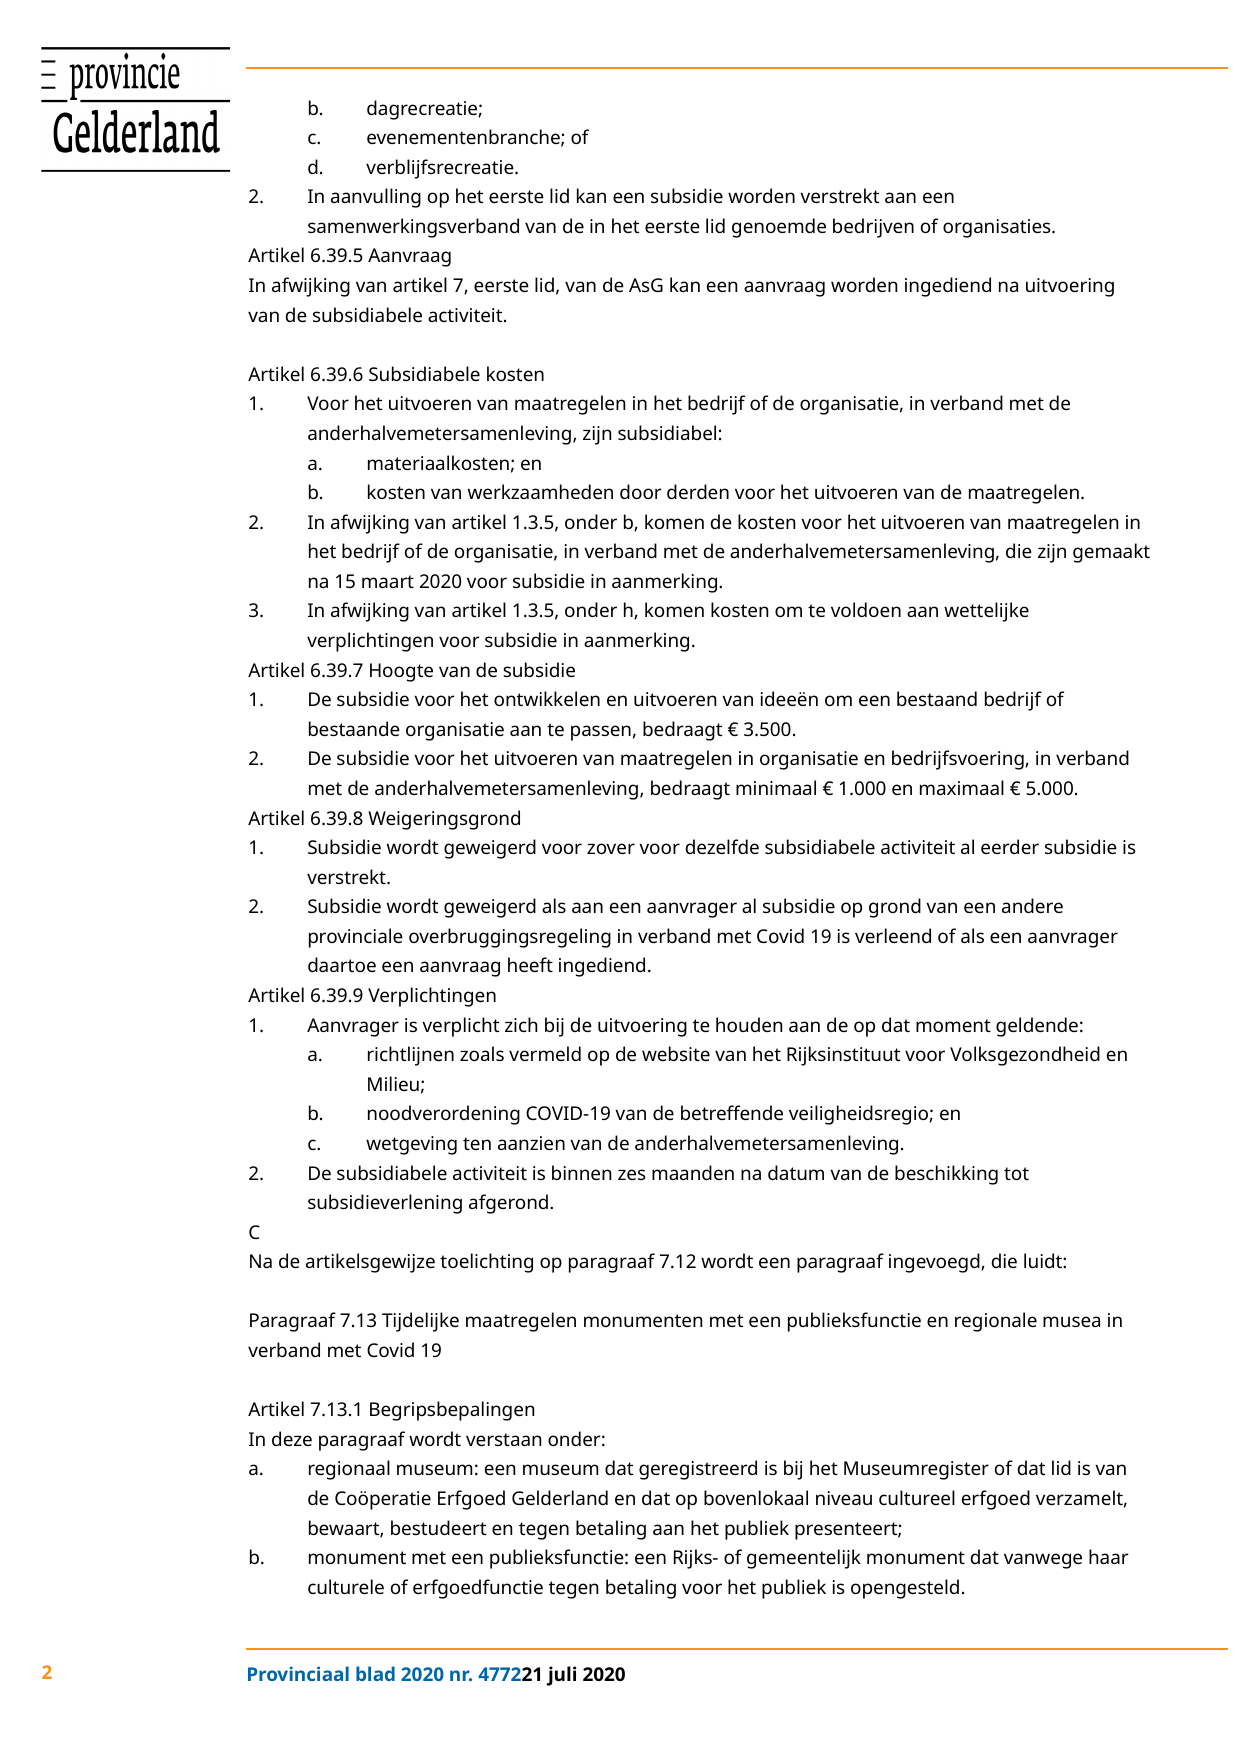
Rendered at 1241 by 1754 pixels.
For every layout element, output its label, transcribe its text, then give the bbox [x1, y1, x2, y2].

text Artikel 6.39.7 Hoogte van de subsidie [248, 657, 1152, 683]
text Artikel 7.13.1 Begripsbepalingen [248, 1396, 1152, 1422]
list In afwijking van artikel 1.3.5, onder b, komen de kosten voor het uitvoeren van maatregelen in het bedrijf of de organisatie, in verband met de anderhalvemetersamenleving, die zijn gemaakt na 15 maart 2020 voor subsidie in aanmerking. [248, 509, 1152, 594]
text Artikel 6.39.8 Weigeringsgrond [248, 805, 1152, 831]
list Voor het uitvoeren van maatregelen in het bedrijf of de organisatie, in verband met de anderhalvemetersamenleving, zijn subsidiabel: [248, 391, 1152, 446]
text Artikel 6.39.9 Verplichtingen [248, 982, 1152, 1008]
list regionaal museum: een museum dat geregistreerd is bij het Museumregister of dat lid is van de Coöperatie Erfgoed Gelderland en dat op bovenlokaal niveau cultureel erfgoed verzamelt, bewaart, bestudeert en tegen betaling aan het publiek presenteert; [248, 1456, 1152, 1541]
list Subsidie wordt geweigerd voor zover voor dezelfde subsidiabele activiteit al eerder subsidie is verstrekt. [248, 834, 1152, 890]
list De subsidie voor het ontwikkelen en uitvoeren van ideeën om een bestaand bedrijf of bestaande organisatie aan te passen, bedraagt € 3.500. [248, 686, 1152, 742]
text Paragraaf 7.13 Tijdelijke maatregelen monumenten met een publieksfunctie en regionale musea in verband met Covid 19 [248, 1308, 1152, 1363]
list De subsidiabele activiteit is binnen zes maanden na datum van de beschikking tot subsidieverlening afgerond. [248, 1160, 1152, 1215]
text In afwijking van artikel 7, eerste lid, van de AsG kan een aanvraag worden ingediend na uitvoering van de subsidiabele activiteit. [248, 272, 1152, 328]
text In deze paragraaf wordt verstaan onder: [248, 1426, 1152, 1452]
list Aanvrager is verplicht zich bij de uitvoering te houden aan de op dat moment geldende: [248, 1012, 1152, 1038]
list wetgeving ten aanzien van de anderhalvemetersamenleving. [307, 1130, 1152, 1156]
list dagrecreatie; [307, 95, 1152, 121]
list De subsidie voor het uitvoeren van maatregelen in organisatie en bedrijfsvoering, in verband met de anderhalvemetersamenleving, bedraagt minimaal € 1.000 en maximaal € 5.000. [248, 746, 1152, 801]
list noodverordening COVID-19 van de betreffende veiligheidsregio; en [307, 1101, 1152, 1126]
list kosten van werkzaamheden door derden voor het uitvoeren van de maatregelen. [307, 479, 1152, 505]
picture [41, 47, 231, 172]
text Artikel 6.39.6 Subsidiabele kosten [248, 361, 1152, 387]
text C [248, 1219, 1152, 1245]
text Artikel 6.39.5 Aanvraag [248, 243, 1152, 268]
list verblijfsrecreatie. [307, 154, 1152, 180]
text Na de artikelsgewijze toelichting op paragraaf 7.12 wordt een paragraaf ingevoegd, die luidt: [248, 1248, 1152, 1274]
list In afwijking van artikel 1.3.5, onder h, komen kosten om te voldoen aan wettelijke verplichtingen voor subsidie in aanmerking. [248, 598, 1152, 653]
list monument met een publieksfunctie: een Rijks- of gemeentelijk monument dat vanwege haar culturele of erfgoedfunctie tegen betaling voor het publiek is opengesteld. [248, 1544, 1152, 1600]
list evenementenbranche; of [307, 124, 1152, 150]
list In aanvulling op het eerste lid kan een subsidie worden verstrekt aan een samenwerkingsverband van de in het eerste lid genoemde bedrijven of organisaties. [248, 183, 1152, 239]
list richtlijnen zoals vermeld op de website van het Rijksinstituut voor Volksgezondheid en Milieu; [307, 1041, 1152, 1097]
list Subsidie wordt geweigerd als aan een aanvrager al subsidie op grond van een andere provinciale overbruggingsregeling in verband met Covid 19 is verleend of als een aanvrager daartoe een aanvraag heeft ingediend. [248, 893, 1152, 978]
list materiaalkosten; en [307, 450, 1152, 476]
